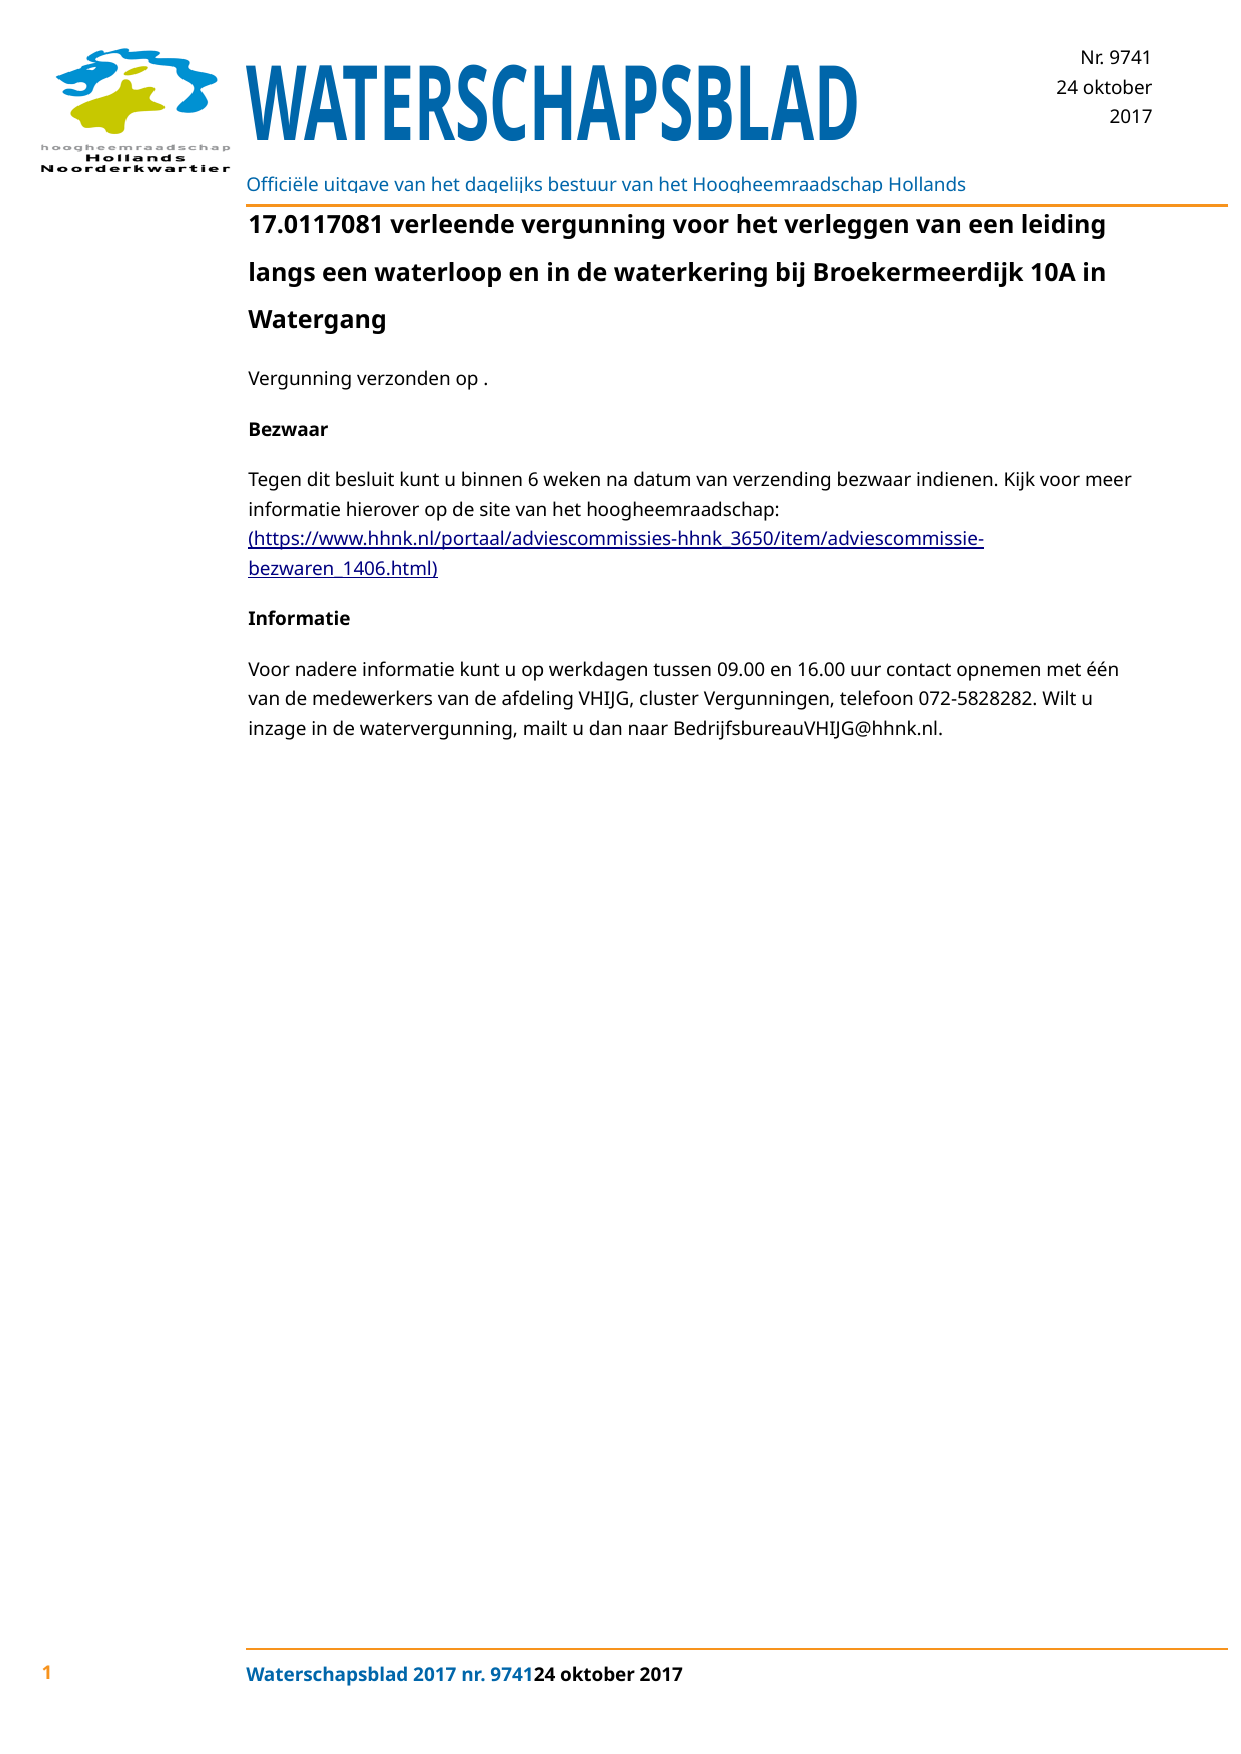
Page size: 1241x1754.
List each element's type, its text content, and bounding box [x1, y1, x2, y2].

text Tegen dit besluit kunt u binnen 6 weken na datum van verzending bezwaar indienen. Kijk voor meer informatie hierover op de site van het hoogheemraadschap: (https://www.hhnk.nl/portaal/adviescommissies-hhnk_3650/item/adviescommissie-bezwaren_1406.html) [248, 466, 1152, 581]
text Voor nadere informatie kunt u op werkdagen tussen 09.00 en 16.00 uur contact opnemen met één van de medewerkers van de afdeling VHIJG, cluster Vergunningen, telefoon 072-5828282. Wilt u inzage in de watervergunning, mailt u dan naar BedrijfsbureauVHIJG@hhnk.nl. [248, 656, 1152, 741]
text 17.0117081 verleende vergunning voor het verleggen van een leiding langs een waterloop en in de waterkering bij Broekermeerdijk 10A in Watergang [248, 207, 1152, 336]
text Vergunning verzonden op . [248, 366, 1152, 391]
picture [41, 47, 231, 172]
text Informatie [248, 606, 1152, 631]
text Bezwaar [248, 416, 1152, 442]
